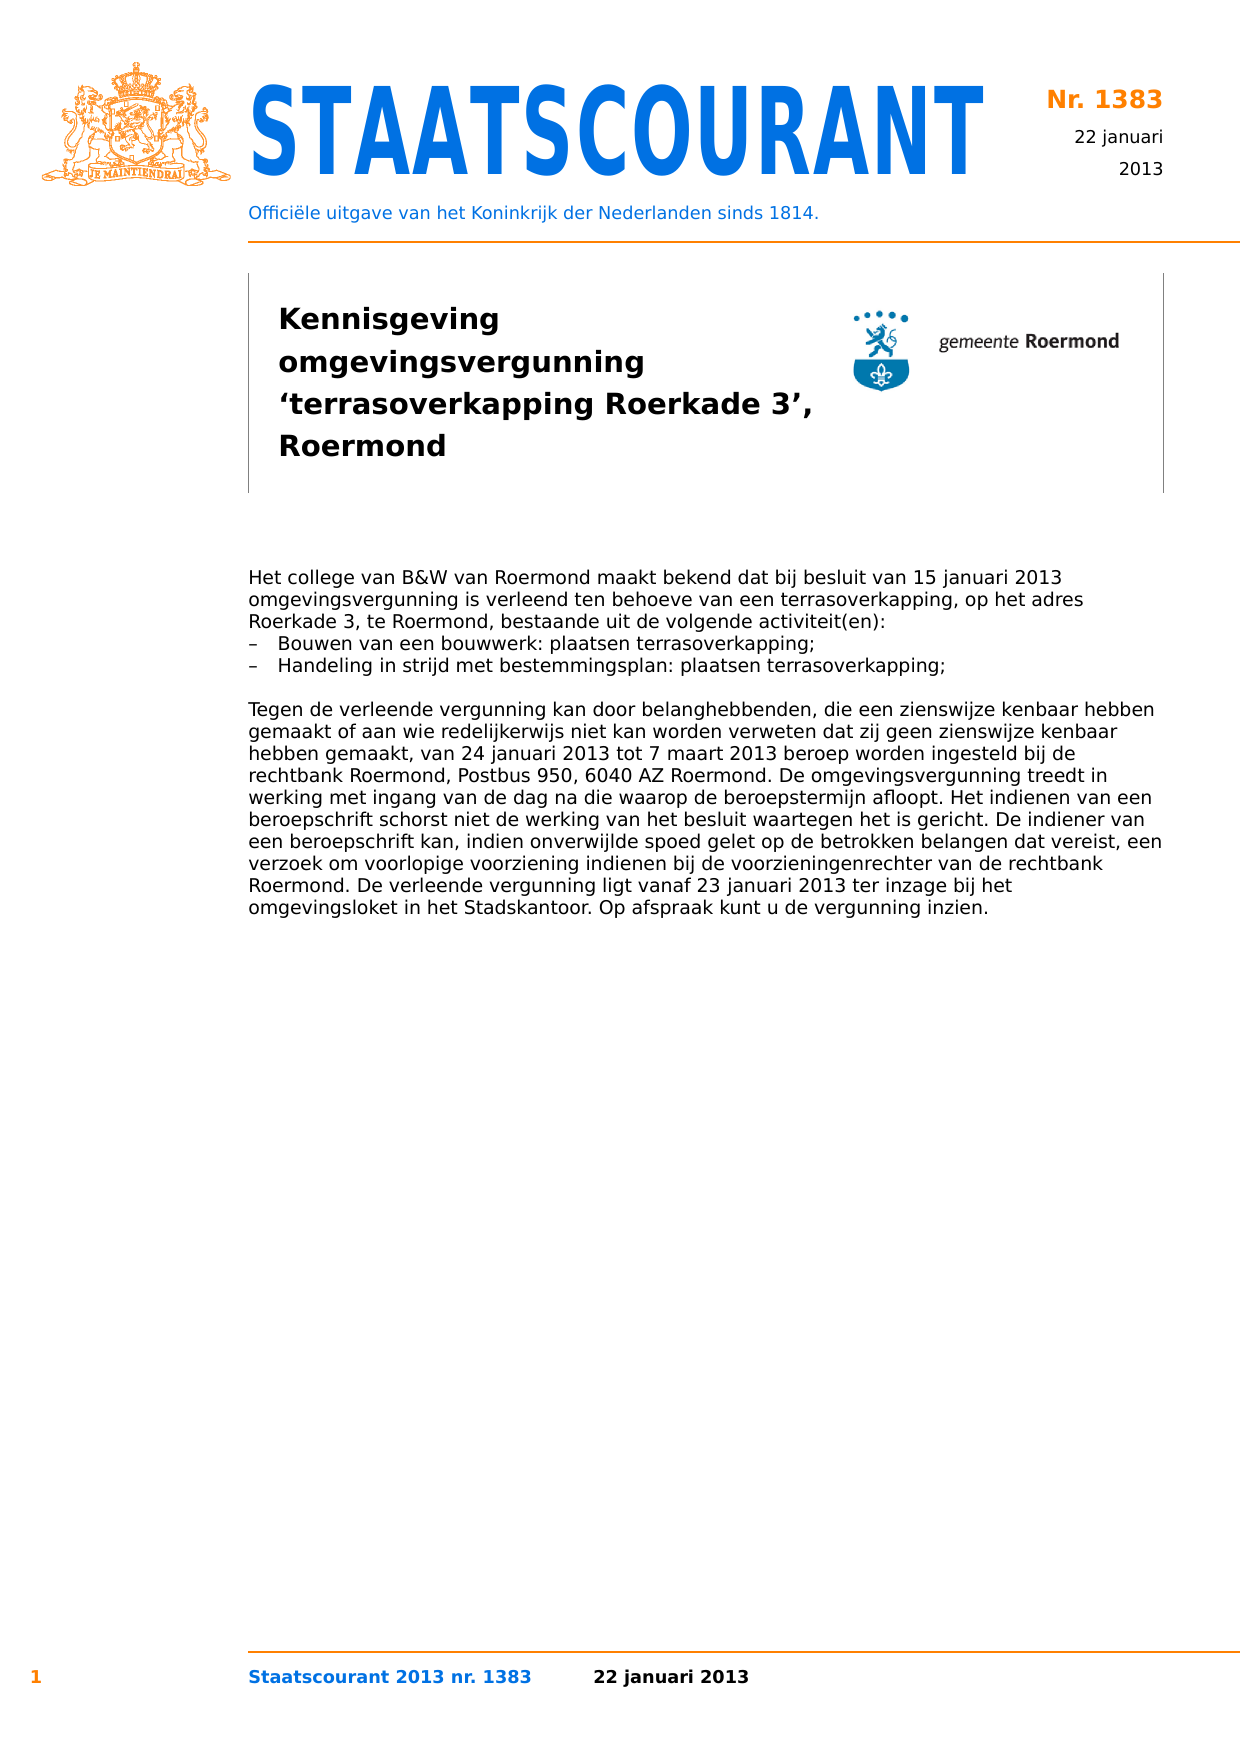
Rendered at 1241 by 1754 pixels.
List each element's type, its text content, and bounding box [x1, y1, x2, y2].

table_cell Officiële uitgave van het Koninkrijk der Nederlanden sinds 1814. [248, 203, 1240, 241]
subtitle Kennisgeving omgevingsvergunning ‘terrasoverkapping Roerkade 3’, Roermond [249, 273, 1163, 493]
text – Handeling in strijd met bestemmingsplan: plaatsen terrasoverkapping; [248, 655, 1163, 677]
table_cell 2013 [998, 153, 1240, 203]
table_header [25, 62, 248, 241]
text Het college van B&W van Roermond maakt bekend dat bij besluit van 15 januari 2013 omgevingsvergunning is verleend ten behoeve van een terrasoverkapping, op het adres Roerkade 3, te Roermond, bestaande uit de volgende activiteit(en): [248, 567, 1163, 633]
table_cell 22 januari [998, 121, 1240, 153]
text Tegen de verleende vergunning kan door belanghebbenden, die een zienswijze kenbaar hebben gemaakt of aan wie redelijkerwijs niet kan worden verweten dat zij geen zienswijze kenbaar hebben gemaakt, van 24 januari 2013 tot 7 maart 2013 beroep worden ingesteld bij de rechtbank Roermond, Postbus 950, 6040 AZ Roermond. De omgevingsvergunning treedt in werking met ingang van de dag na die waarop de beroepstermijn afloopt. Het indienen van een beroepschrift schorst niet de werking van het besluit waartegen het is gericht. De indiener van een beroepschrift kan, indien onverwijlde spoed gelet op de betrokken belangen dat vereist, een verzoek om voorlopige voorziening indienen bij de voorzieningenrechter van de rechtbank Roermond. De verleende vergunning ligt vanaf 23 januari 2013 ter inzage bij het omgevingsloket in het Stadskantoor. Op afspraak kunt u de vergunning inzien. [248, 699, 1163, 919]
table_header STAATSCOURANT [248, 62, 998, 203]
table_header Nr. 1383 [998, 62, 1240, 121]
picture [41, 62, 231, 186]
picture [838, 302, 1134, 397]
text – Bouwen van een bouwwerk: plaatsen terrasoverkapping; [248, 633, 1163, 655]
